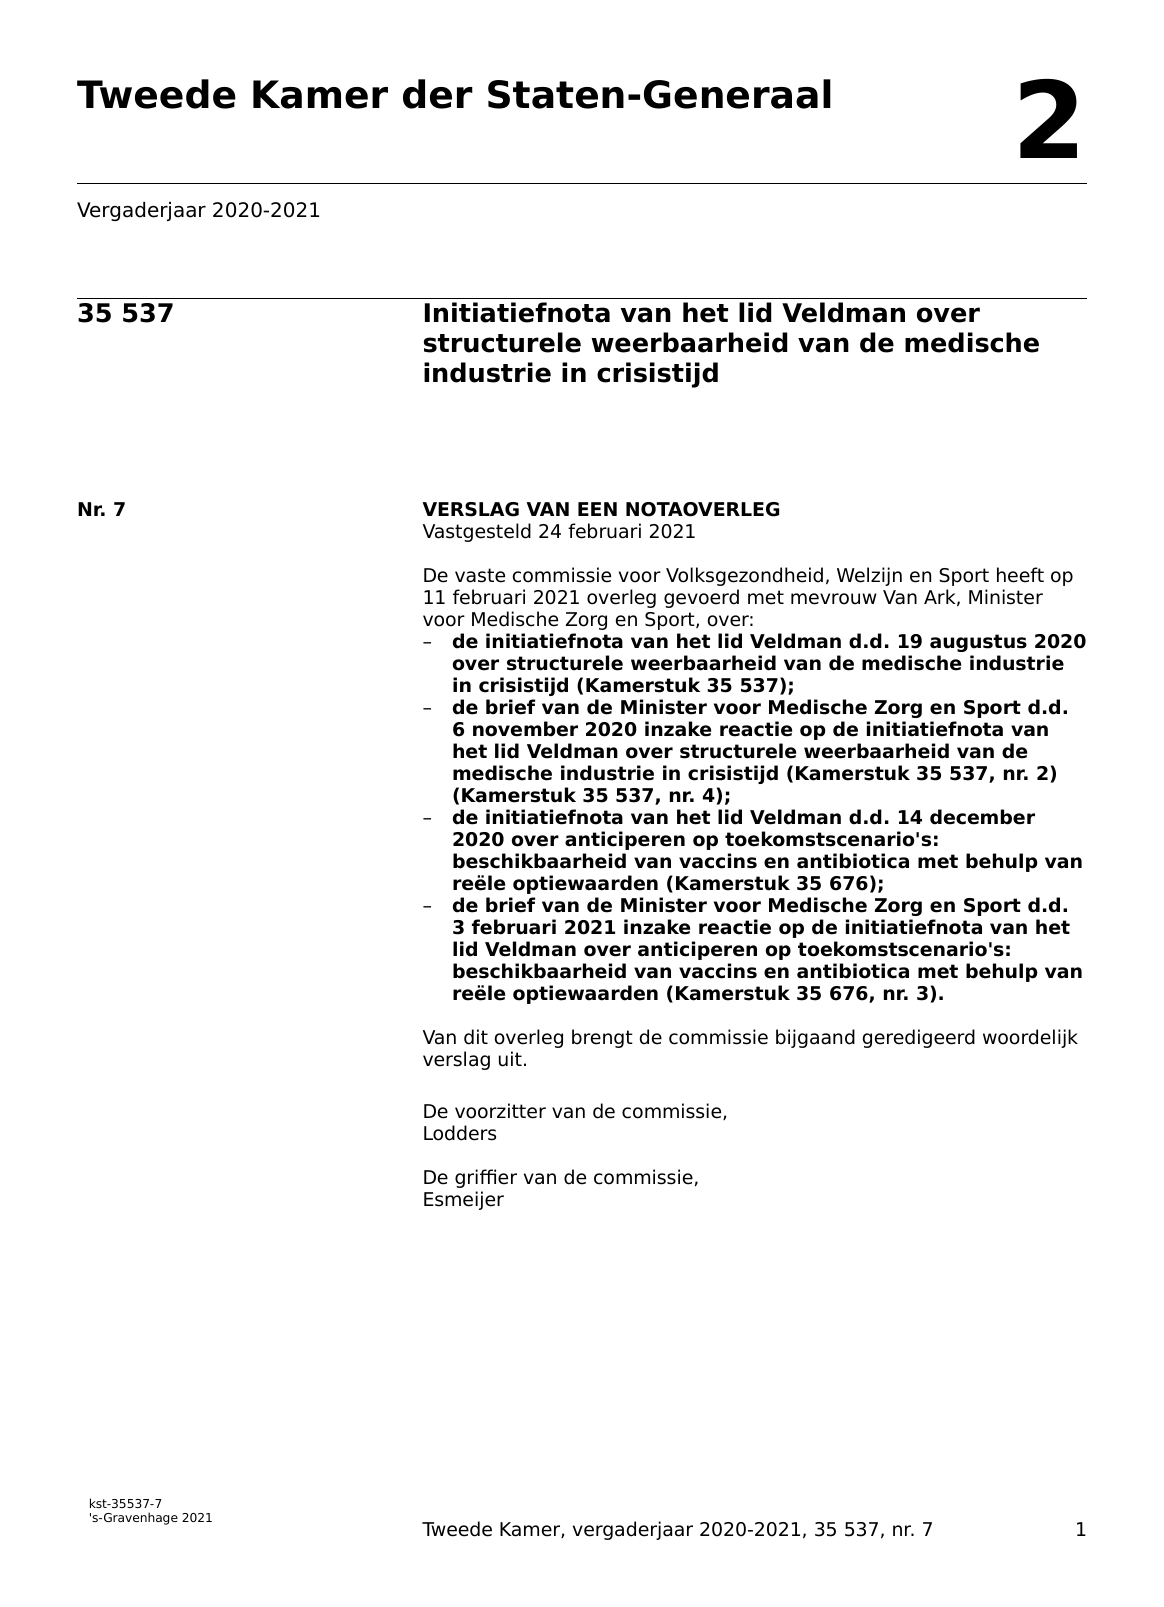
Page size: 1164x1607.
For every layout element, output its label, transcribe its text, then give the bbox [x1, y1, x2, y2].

subtitle Nr. 7 VERSLAG VAN EEN NOTAOVERLEG [77, 499, 1087, 521]
text Van dit overleg brengt de commissie bijgaand geredigeerd woordelijk verslag uit. [422, 1027, 1087, 1071]
text – de brief van de Minister voor Medische Zorg en Sport d.d. 3 februari 2021 inzake reactie op de initiatiefnota van het lid Veldman over anticiperen op toekomstscenario's: beschikbaarheid van vaccins en antibiotica met behulp van reële optiewaarden (Kamerstuk 35 676, nr. 3). [422, 895, 1087, 1005]
table_header Tweede Kamer der Staten-Generaal [77, 59, 886, 183]
text – de brief van de Minister voor Medische Zorg en Sport d.d. 6 november 2020 inzake reactie op de initiatiefnota van het lid Veldman over structurele weerbaarheid van de medische industrie in crisistijd (Kamerstuk 35 537, nr. 2) (Kamerstuk 35 537, nr. 4); [422, 697, 1087, 807]
text De vaste commissie voor Volksgezondheid, Welzijn en Sport heeft op 11 februari 2021 overleg gevoerd met mevrouw Van Ark, Minister voor Medische Zorg en Sport, over: [422, 565, 1087, 631]
text Vastgesteld 24 februari 2021 [422, 521, 1087, 543]
text – de initiatiefnota van het lid Veldman d.d. 19 augustus 2020 over structurele weerbaarheid van de medische industrie in crisistijd (Kamerstuk 35 537); [422, 631, 1087, 697]
text – de initiatiefnota van het lid Veldman d.d. 14 december 2020 over anticiperen op toekomstscenario's: beschikbaarheid van vaccins en antibiotica met behulp van reële optiewaarden (Kamerstuk 35 676); [422, 807, 1087, 895]
text 's-Gravenhage 2021 [88, 1511, 323, 1525]
table_cell Vergaderjaar 2020-2021 [77, 184, 1087, 298]
table_header 2 [886, 59, 1087, 183]
text kst-35537-7 [88, 1497, 323, 1511]
text De griffier van de commissie, Esmeijer [422, 1167, 1087, 1211]
text De voorzitter van de commissie, Lodders [422, 1101, 1087, 1145]
subtitle 35 537 Initiatiefnota van het lid Veldman over structurele weerbaarheid van de medische industrie in crisistijd [77, 299, 1087, 388]
